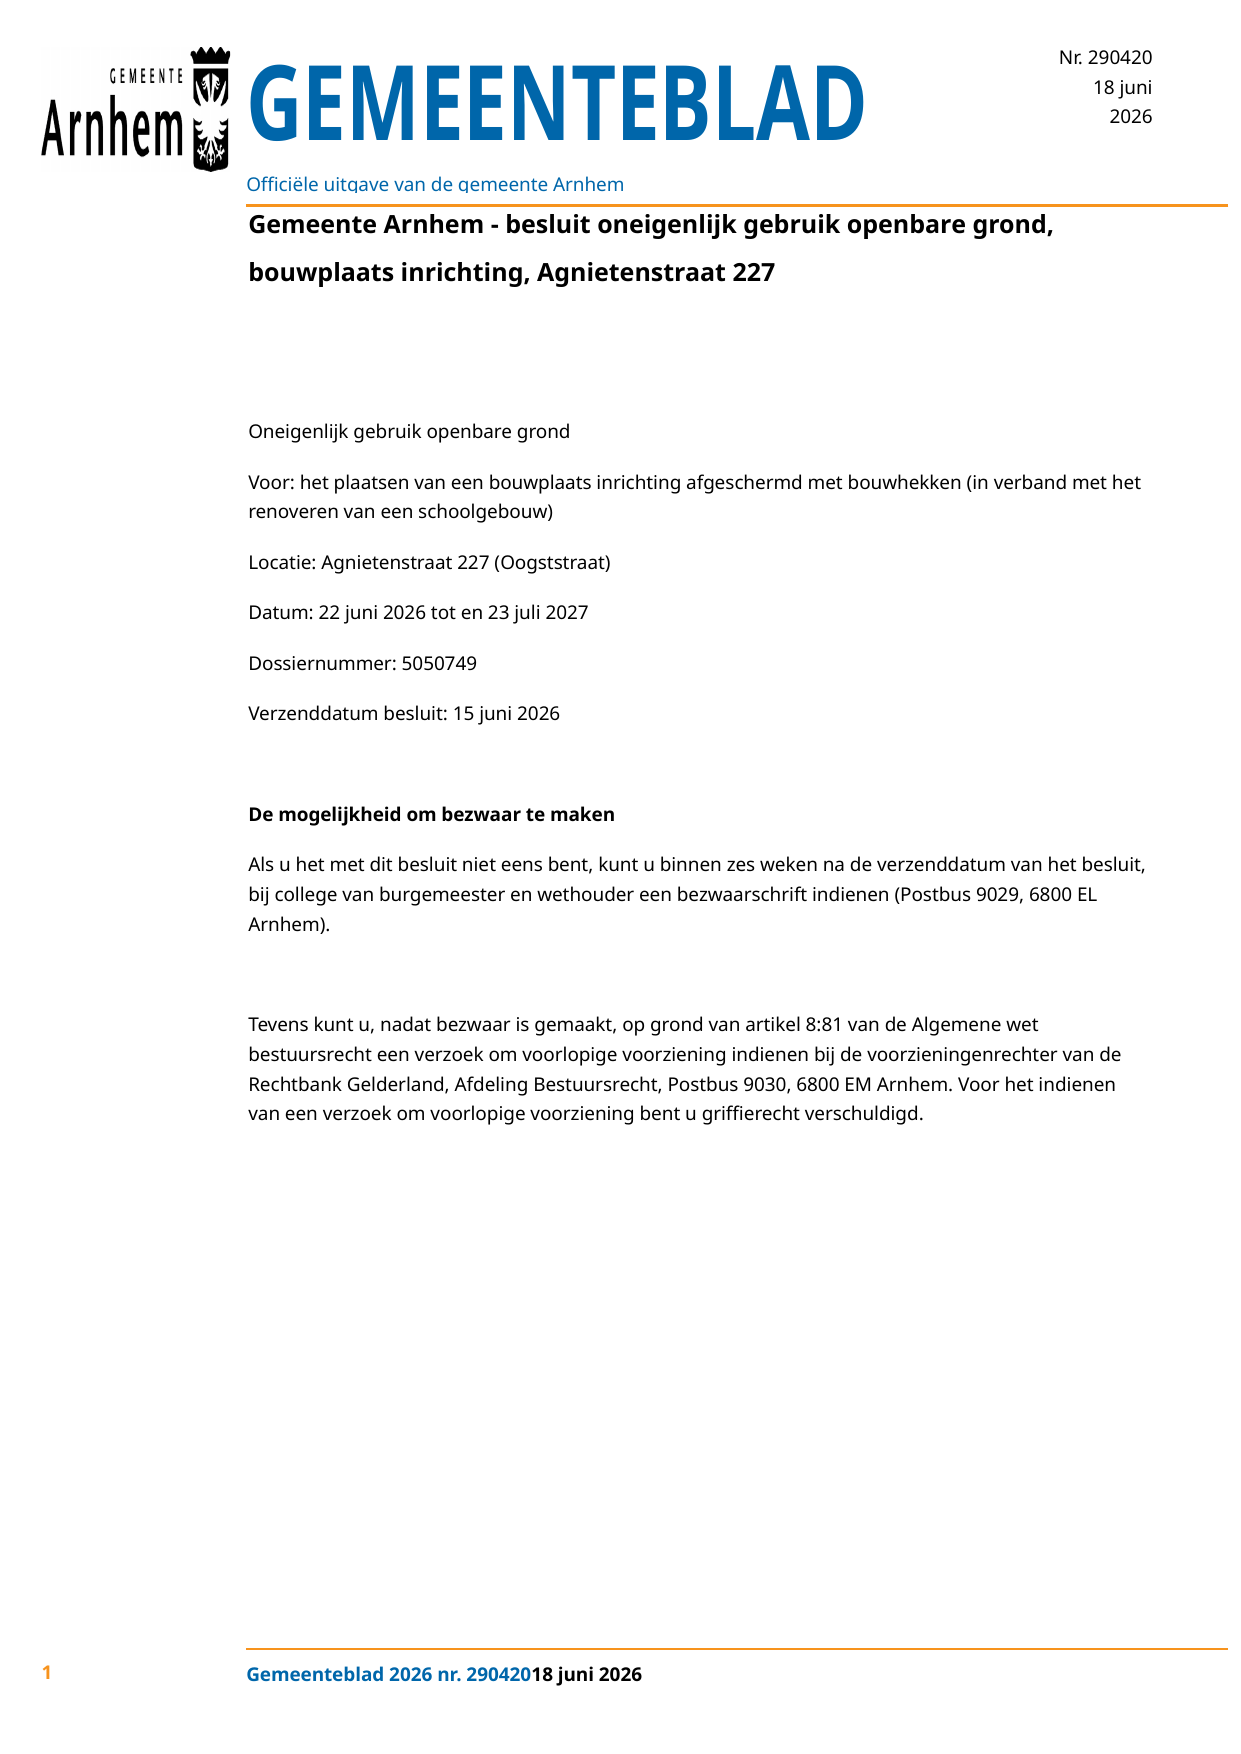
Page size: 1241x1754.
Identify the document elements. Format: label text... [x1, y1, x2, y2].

text Voor: het plaatsen van een bouwplaats inrichting afgeschermd met bouwhekken (in verband met het renoveren van een schoolgebouw) [248, 469, 1152, 524]
text Dossiernummer: 5050749 [248, 650, 1152, 676]
text Als u het met dit besluit niet eens bent, kunt u binnen zes weken na de verzenddatum van het besluit, bij college van burgemeester en wethouder een bezwaarschrift indienen (Postbus 9029, 6800 EL Arnhem). [248, 852, 1152, 937]
text Gemeente Arnhem - besluit oneigenlijk gebruik openbare grond, bouwplaats inrichting, Agnietenstraat 227 [248, 207, 1152, 288]
picture [41, 47, 231, 172]
text Oneigenlijk gebruik openbare grond [248, 419, 1152, 444]
text Tevens kunt u, nadat bezwaar is gemaakt, op grond van artikel 8:81 van de Algemene wet bestuursrecht een verzoek om voorlopige voorziening indienen bij de voorzieningenrechter van de Rechtbank Gelderland, Afdeling Bestuursrecht, Postbus 9030, 6800 EM Arnhem. Voor het indienen van een verzoek om voorlopige voorziening bent u griffierecht verschuldigd. [248, 1012, 1152, 1126]
text Datum: 22 juni 2026 tot en 23 juli 2027 [248, 599, 1152, 625]
text Verzenddatum besluit: 15 juni 2026 [248, 700, 1152, 726]
text Locatie: Agnietenstraat 227 (Oogststraat) [248, 549, 1152, 575]
text De mogelijkheid om bezwaar te maken [248, 801, 1152, 827]
